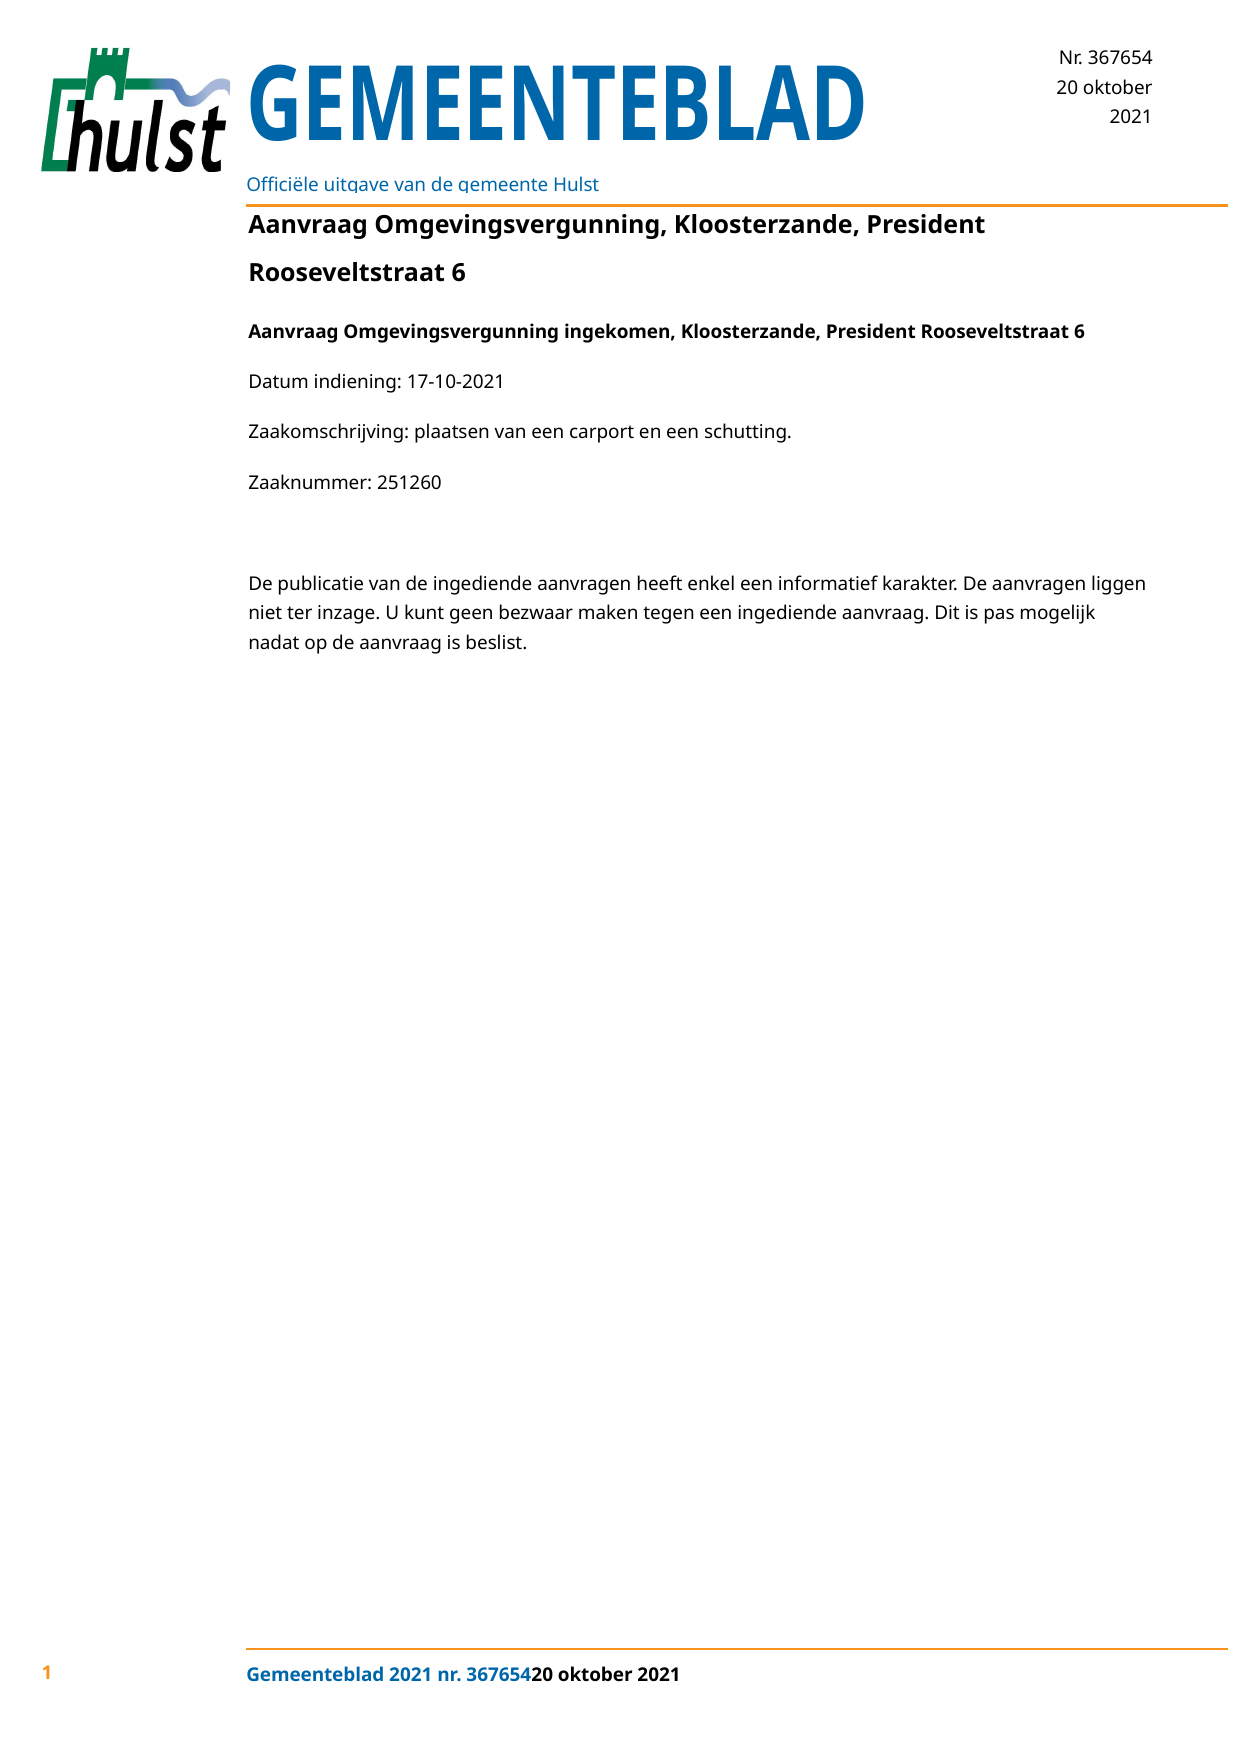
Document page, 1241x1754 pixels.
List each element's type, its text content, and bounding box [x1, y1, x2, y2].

text Datum indiening: 17-10-2021 [248, 368, 1152, 394]
text De publicatie van de ingediende aanvragen heeft enkel een informatief karakter. De aanvragen liggen niet ter inzage. U kunt geen bezwaar maken tegen een ingediende aanvraag. Dit is pas mogelijk nadat op de aanvraag is beslist. [248, 570, 1152, 655]
picture [41, 47, 231, 172]
text Zaakomschrijving: plaatsen van een carport en een schutting. [248, 419, 1152, 444]
text Zaaknummer: 251260 [248, 469, 1152, 495]
text Aanvraag Omgevingsvergunning ingekomen, Kloosterzande, President Rooseveltstraat 6 [248, 318, 1152, 344]
text Aanvraag Omgevingsvergunning, Kloosterzande, President Rooseveltstraat 6 [248, 207, 1152, 288]
